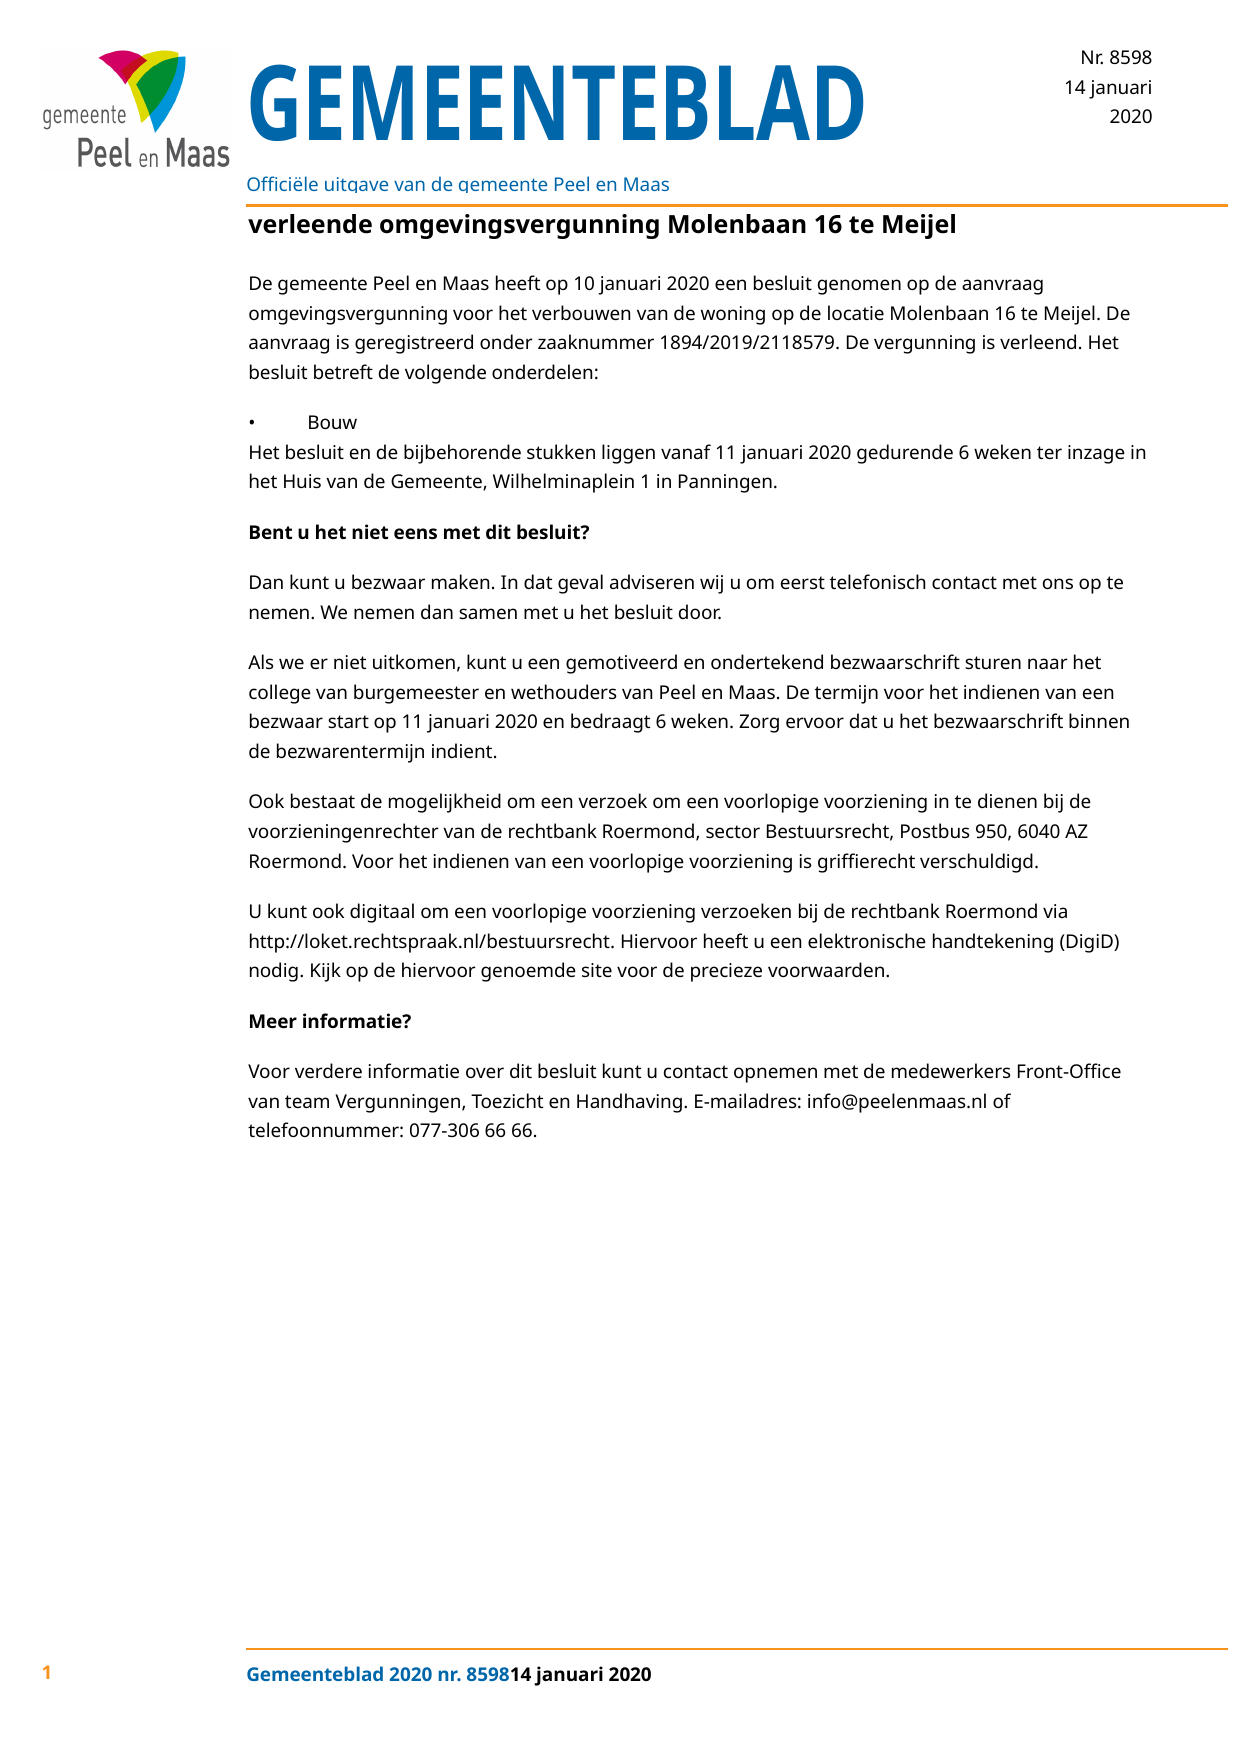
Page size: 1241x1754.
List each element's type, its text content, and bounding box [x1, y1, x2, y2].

text Voor verdere informatie over dit besluit kunt u contact opnemen met de medewerkers Front-Office van team Vergunningen, Toezicht en Handhaving. E-mailadres: info@peelenmaas.nl of telefoonnummer: 077-306 66 66. [248, 1058, 1152, 1143]
text Dan kunt u bezwaar maken. In dat geval adviseren wij u om eerst telefonisch contact met ons op te nemen. We nemen dan samen met u het besluit door. [248, 569, 1152, 625]
text Ook bestaat de mogelijkheid om een verzoek om een voorlopige voorziening in te dienen bij de voorzieningenrechter van de rechtbank Roermond, sector Bestuursrecht, Postbus 950, 6040 AZ Roermond. Voor het indienen van een voorlopige voorziening is griffierecht verschuldigd. [248, 789, 1152, 873]
picture [41, 47, 231, 172]
text U kunt ook digitaal om een voorlopige voorziening verzoeken bij de rechtbank Roermond via http://loket.rechtspraak.nl/bestuursrecht. Hiervoor heeft u een elektronische handtekening (DigiD) nodig. Kijk op de hiervoor genoemde site voor de precieze voorwaarden. [248, 898, 1152, 983]
text Het besluit en de bijbehorende stukken liggen vanaf 11 januari 2020 gedurende 6 weken ter inzage in het Huis van de Gemeente, Wilhelminaplein 1 in Panningen. [248, 439, 1152, 494]
text De gemeente Peel en Maas heeft op 10 januari 2020 een besluit genomen op de aanvraag omgevingsvergunning voor het verbouwen van de woning op de locatie Molenbaan 16 te Meijel. De aanvraag is geregistreerd onder zaaknummer 1894/2019/2118579. De vergunning is verleend. Het besluit betreft de volgende onderdelen: [248, 270, 1152, 385]
text Meer informatie? [248, 1008, 1152, 1033]
text verleende omgevingsvergunning Molenbaan 16 te Meijel [248, 207, 1152, 241]
text Bent u het niet eens met dit besluit? [248, 519, 1152, 545]
text Als we er niet uitkomen, kunt u een gemotiveerd en ondertekend bezwaarschrift sturen naar het college van burgemeester en wethouders van Peel en Maas. De termijn voor het indienen van een bezwaar start op 11 januari 2020 en bedraagt 6 weken. Zorg ervoor dat u het bezwaarschrift binnen de bezwarentermijn indient. [248, 649, 1152, 764]
list Bouw [248, 409, 1152, 435]
